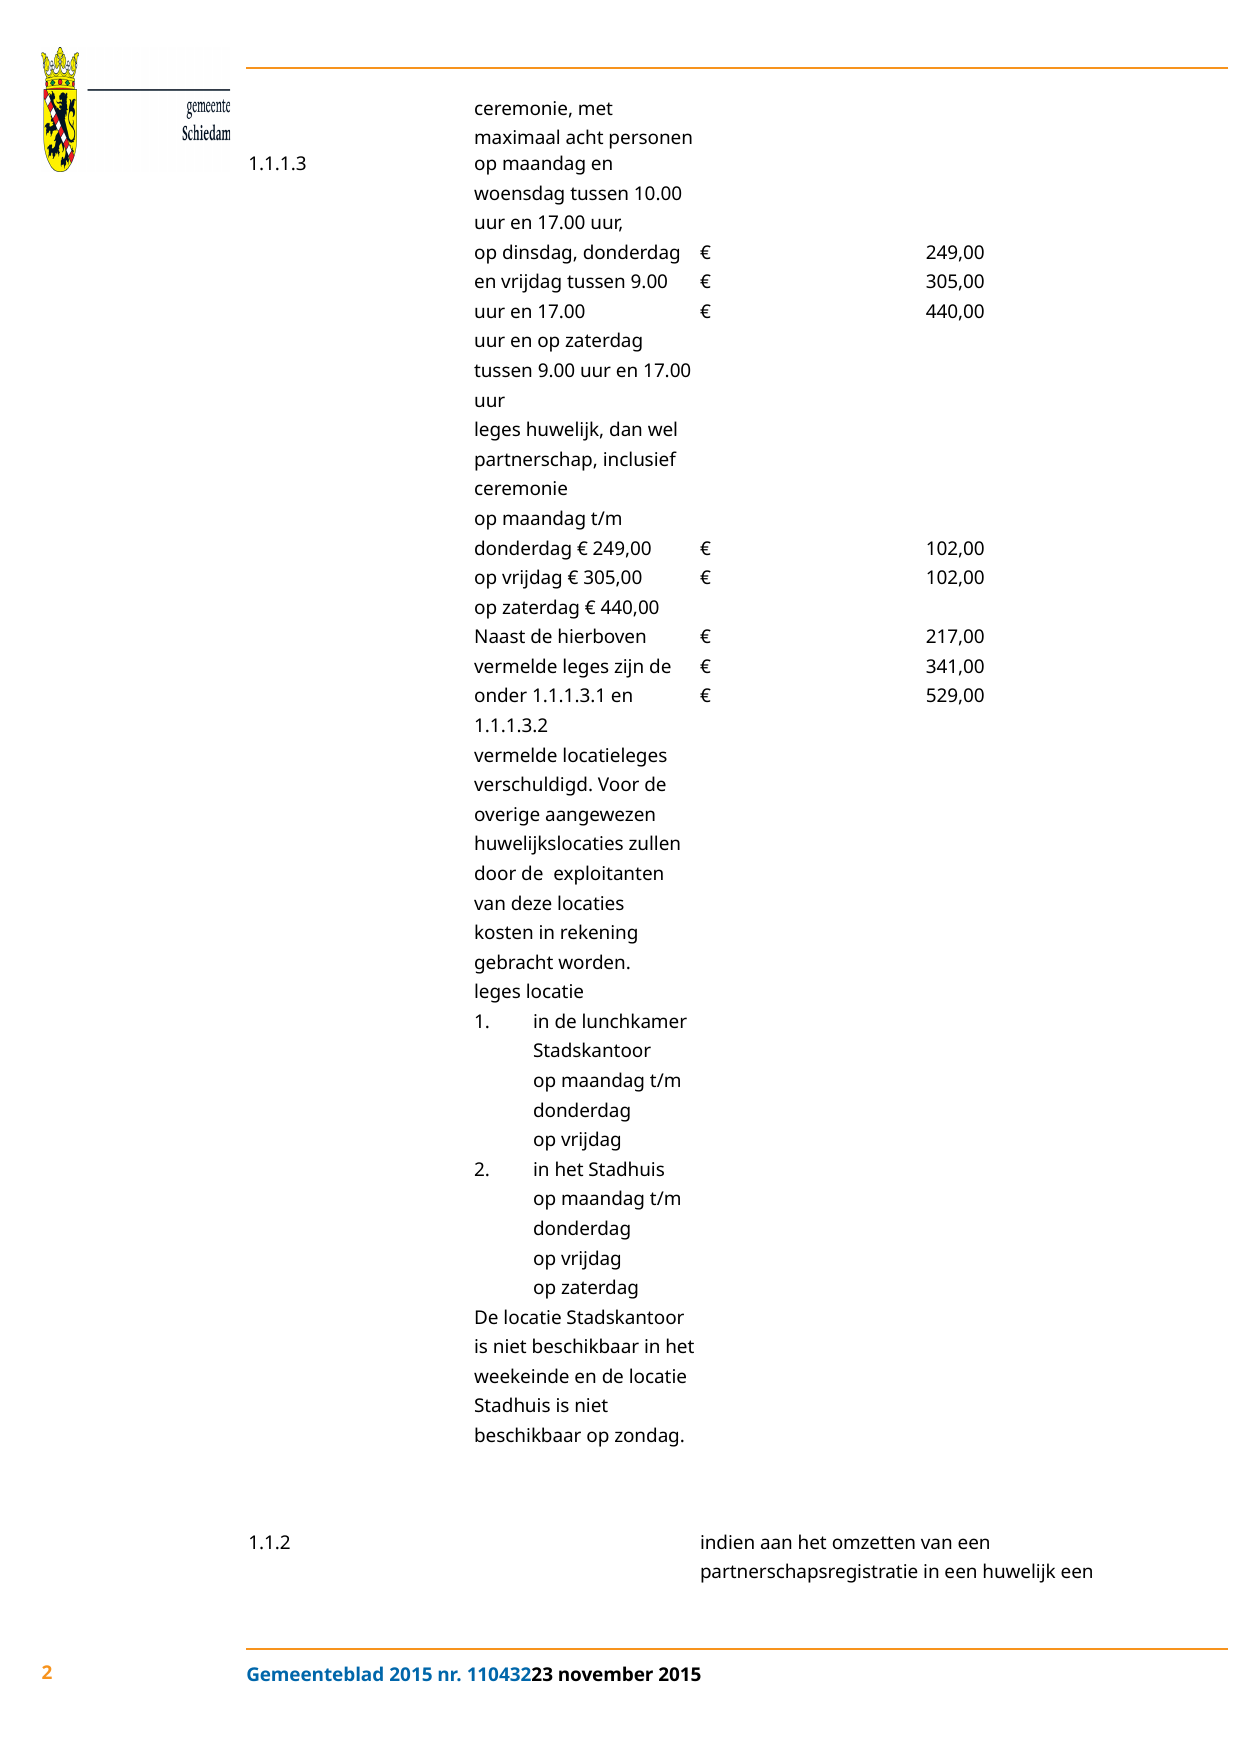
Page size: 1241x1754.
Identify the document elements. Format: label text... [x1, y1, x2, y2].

table_cell [700, 95, 926, 150]
table_cell ceremonie, met maximaal acht personen [474, 95, 700, 150]
table_cell 249,00 305,00 440,00 102,00 102,00 217,00 341,00 529,00 [926, 150, 1152, 1448]
table_cell op maandag en woensdag tussen 10.00 uur en 17.00 uur, op dinsdag, donderdag en vrijdag tussen 9.00 uur en 17.00 uur en op zaterdag tussen 9.00 uur en 17.00 uur leges huwelijk, dan wel partnerschap, inclusief ceremonie op maandag t/m donderdag € 249,00 op vrijdag € 305,00 op zaterdag € 440,00 Naast de hierboven vermelde leges zijn de onder 1.1.1.3.1 en 1.1.1.3.2 vermelde locatieleges verschuldigd. Voor de overige aangewezen huwelijkslocaties zullen door de exploitanten van deze locaties kosten in rekening gebracht worden. leges locatie in de lunchkamer Stadskantoor op maandag t/m donderdag op vrijdag in het Stadhuis op maandag t/m donderdag op vrijdag op zaterdag De locatie Stadskantoor is niet beschikbaar in het weekeinde en de locatie Stadhuis is niet beschikbaar op zondag. [474, 150, 700, 1448]
picture [41, 47, 231, 172]
table_header 1.1.2 [248, 1529, 700, 1584]
table_cell 1.1.1.3 [248, 150, 474, 1448]
table_cell € € € € € € € € [700, 150, 926, 1448]
table_header indien aan het omzetten van een partnerschapsregistratie in een huwelijk een [700, 1529, 1152, 1584]
table_cell [248, 95, 474, 150]
table_cell [926, 95, 1152, 150]
